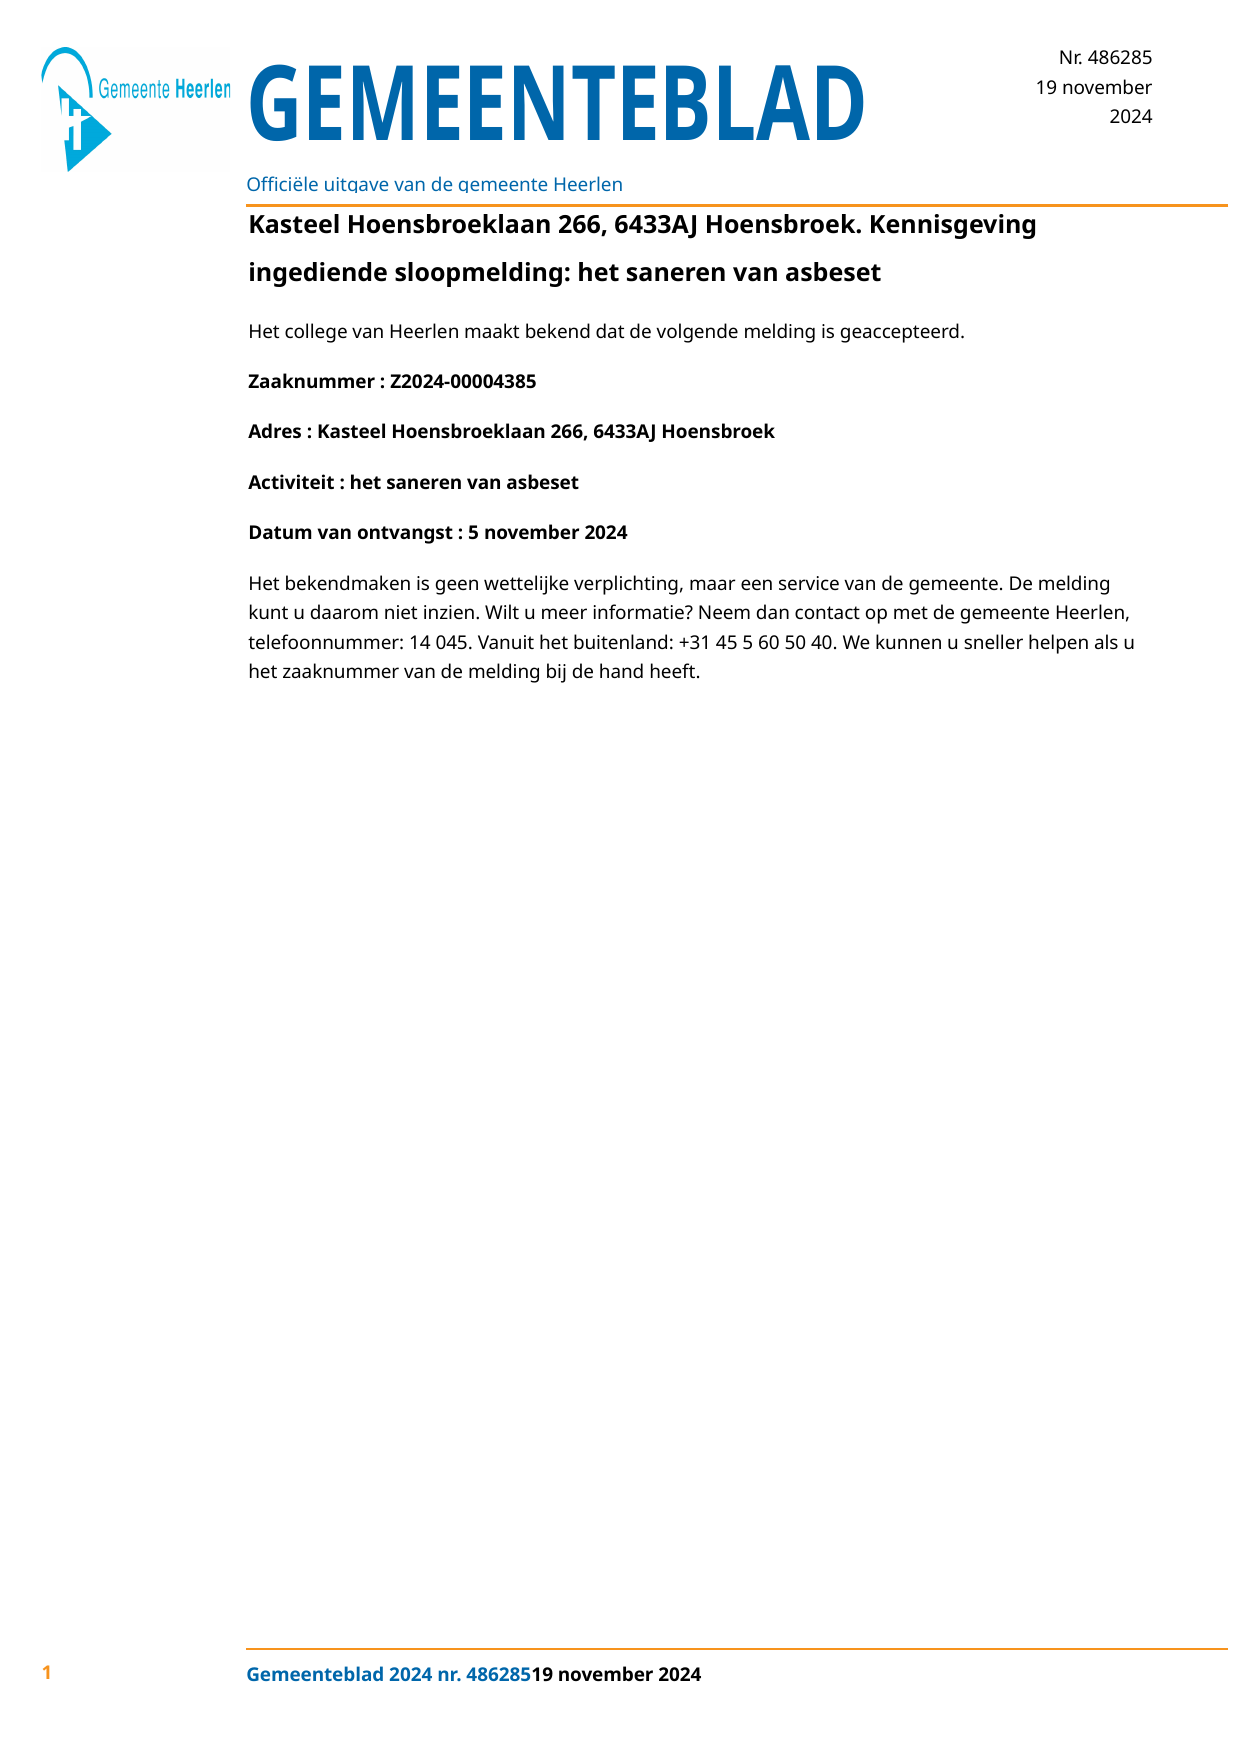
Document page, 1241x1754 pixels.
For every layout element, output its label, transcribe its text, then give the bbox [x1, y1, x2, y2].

text Adres : Kasteel Hoensbroeklaan 266, 6433AJ Hoensbroek [248, 419, 1152, 444]
picture [41, 47, 59, 70]
text Het college van Heerlen maakt bekend dat de volgende melding is geaccepteerd. [248, 318, 1152, 344]
text Activiteit : het saneren van asbeset [248, 469, 1152, 495]
text Zaaknummer : Z2024-00004385 [248, 368, 1152, 394]
text Het bekendmaken is geen wettelijke verplichting, maar een service van de gemeente. De melding kunt u daarom niet inzien. Wilt u meer informatie? Neem dan contact op met de gemeente Heerlen, telefoonnummer: 14 045. Vanuit het buitenland: +31 45 5 60 50 40. We kunnen u sneller helpen als u het zaaknummer van de melding bij de hand heeft. [248, 570, 1152, 684]
text Datum van ontvangst : 5 november 2024 [248, 519, 1152, 545]
text Kasteel Hoensbroeklaan 266, 6433AJ Hoensbroek. Kennisgeving ingediende sloopmelding: het saneren van asbeset [248, 207, 1152, 288]
picture [41, 47, 231, 172]
